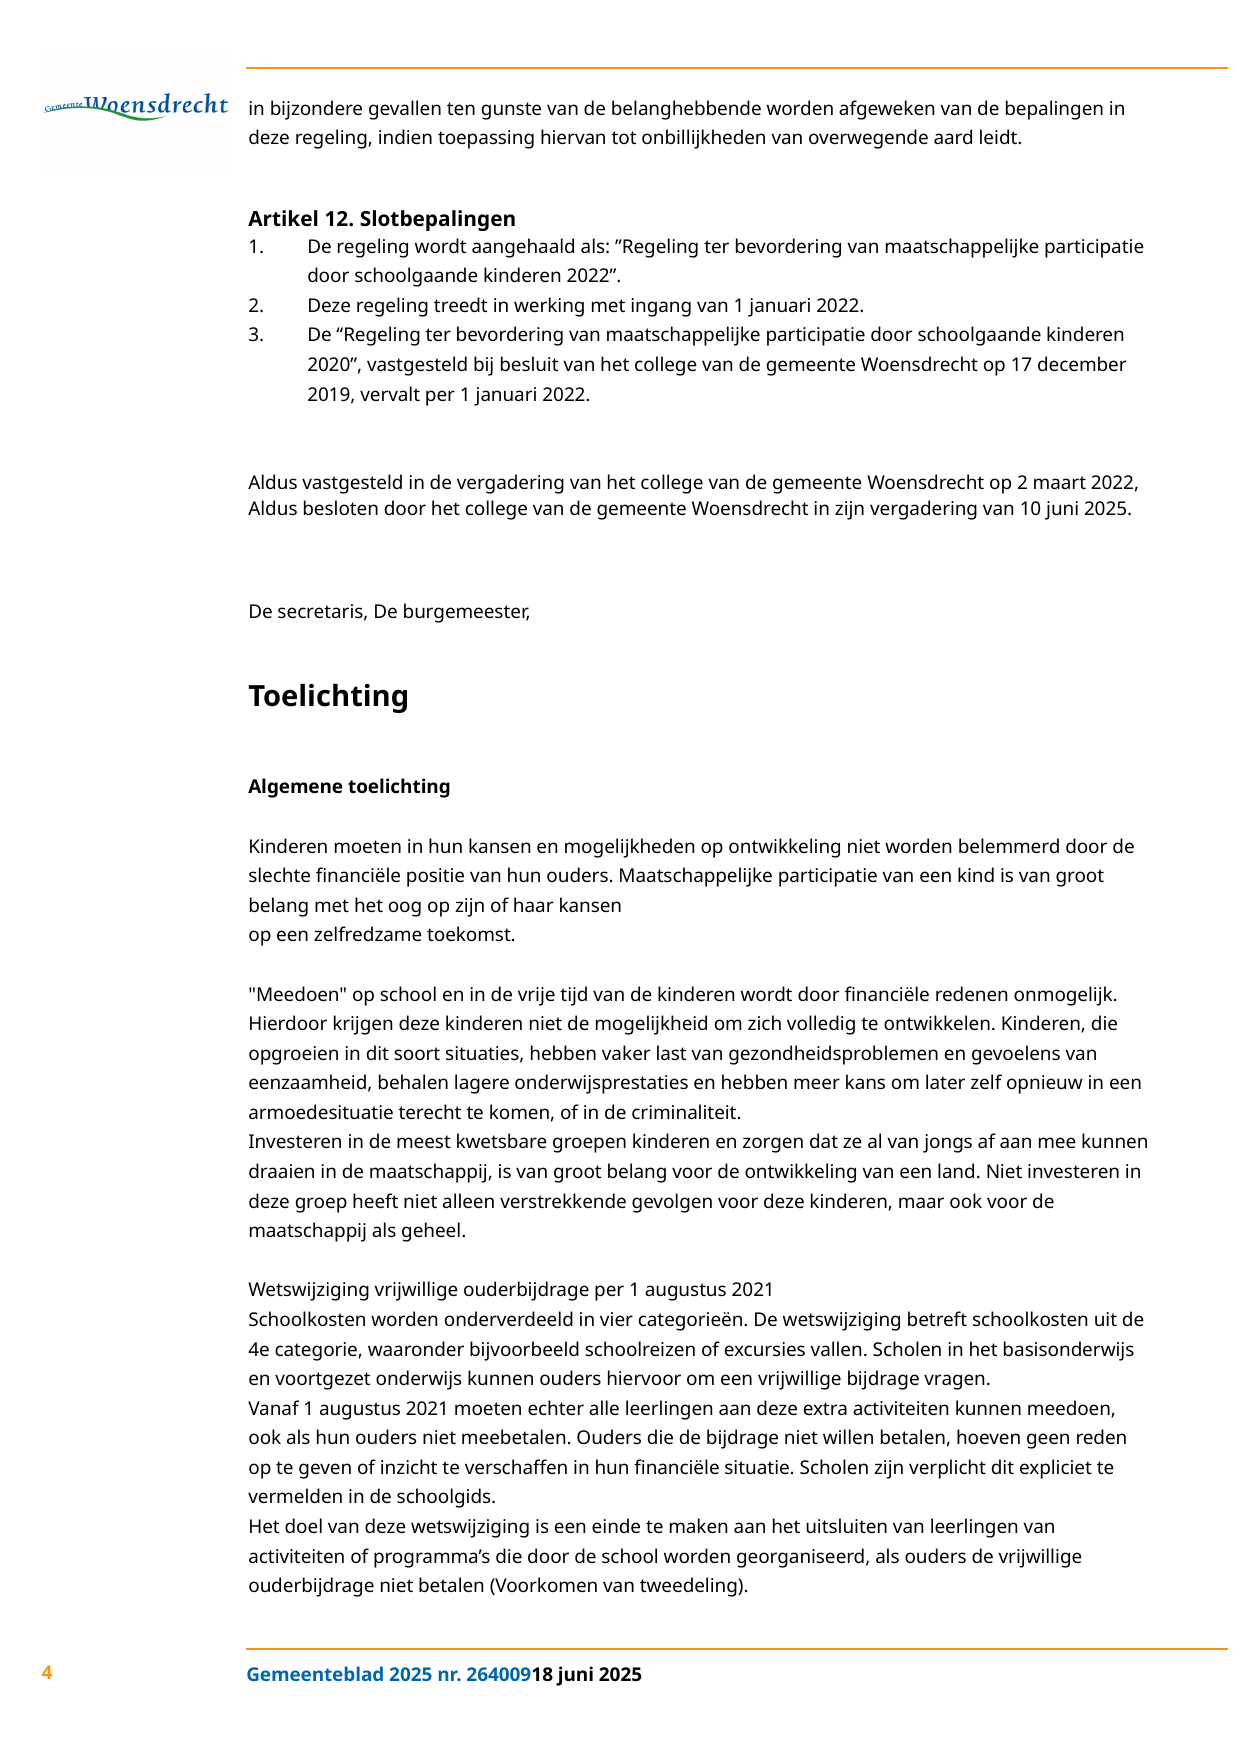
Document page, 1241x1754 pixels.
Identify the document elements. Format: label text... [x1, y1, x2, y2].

text Wetswijziging vrijwillige ouderbijdrage per 1 augustus 2021 [248, 1277, 1152, 1302]
text Het doel van deze wetswijziging is een einde te maken aan het uitsluiten van leerlingen van activiteiten of programma’s die door de school worden georganiseerd, als ouders de vrijwillige ouderbijdrage niet betalen (Voorkomen van tweedeling). [248, 1513, 1152, 1598]
text Toelichting [248, 675, 1152, 715]
text Investeren in de meest kwetsbare groepen kinderen en zorgen dat ze al van jongs af aan mee kunnen draaien in de maatschappij, is van groot belang voor de ontwikkeling van een land. Niet investeren in deze groep heeft niet alleen verstrekkende gevolgen voor deze kinderen, maar ook voor de maatschappij als geheel. [248, 1129, 1152, 1243]
text Vanaf 1 augustus 2021 moeten echter alle leerlingen aan deze extra activiteiten kunnen meedoen, ook als hun ouders niet meebetalen. Ouders die de bijdrage niet willen betalen, hoeven geen reden op te geven of inzicht te verschaffen in hun financiële situatie. Scholen zijn verplicht dit expliciet te vermelden in de schoolgids. [248, 1395, 1152, 1509]
text Schoolkosten worden onderverdeeld in vier categorieën. De wetswijziging betreft schoolkosten uit de 4e categorie, waaronder bijvoorbeeld schoolreizen of excursies vallen. Scholen in het basisonderwijs en voortgezet onderwijs kunnen ouders hiervoor om een vrijwillige bijdrage vragen. [248, 1306, 1152, 1391]
text op een zelfredzame toekomst. [248, 922, 1152, 947]
text in bijzondere gevallen ten gunste van de belanghebbende worden afgeweken van de bepalingen in deze regeling, indien toepassing hiervan tot onbillijkheden van overwegende aard leidt. [248, 95, 1152, 150]
text "Meedoen" op school en in de vrije tijd van de kinderen wordt door financiële redenen onmogelijk. Hierdoor krijgen deze kinderen niet de mogelijkheid om zich volledig te ontwikkelen. Kinderen, die opgroeien in dit soort situaties, hebben vaker last van gezondheidsproblemen en gevoelens van eenzaamheid, behalen lagere onderwijsprestaties en hebben meer kans om later zelf opnieuw in een armoedesituatie terecht te komen, of in de criminaliteit. [248, 981, 1152, 1125]
text Aldus besloten door het college van de gemeente Woensdrecht in zijn vergadering van 10 juni 2025. [248, 495, 1152, 521]
picture [41, 47, 231, 172]
list Deze regeling treedt in werking met ingang van 1 januari 2022. [248, 292, 1152, 318]
text Kinderen moeten in hun kansen en mogelijkheden op ontwikkeling niet worden belemmerd door de slechte financiële positie van hun ouders. Maatschappelijke participatie van een kind is van groot belang met het oog op zijn of haar kansen [248, 833, 1152, 918]
text Artikel 12. Slotbepalingen [248, 204, 1152, 233]
text Aldus vastgesteld in de vergadering van het college van de gemeente Woensdrecht op 2 maart 2022, [248, 469, 1152, 495]
text Algemene toelichting [248, 774, 1152, 799]
list De regeling wordt aangehaald als: ”Regeling ter bevordering van maatschappelijke participatie door schoolgaande kinderen 2022”. [248, 233, 1152, 288]
text De secretaris, De burgemeester, [248, 598, 1152, 624]
list De “Regeling ter bevordering van maatschappelijke participatie door schoolgaande kinderen 2020”, vastgesteld bij besluit van het college van de gemeente Woensdrecht op 17 december 2019, vervalt per 1 januari 2022. [248, 322, 1152, 406]
